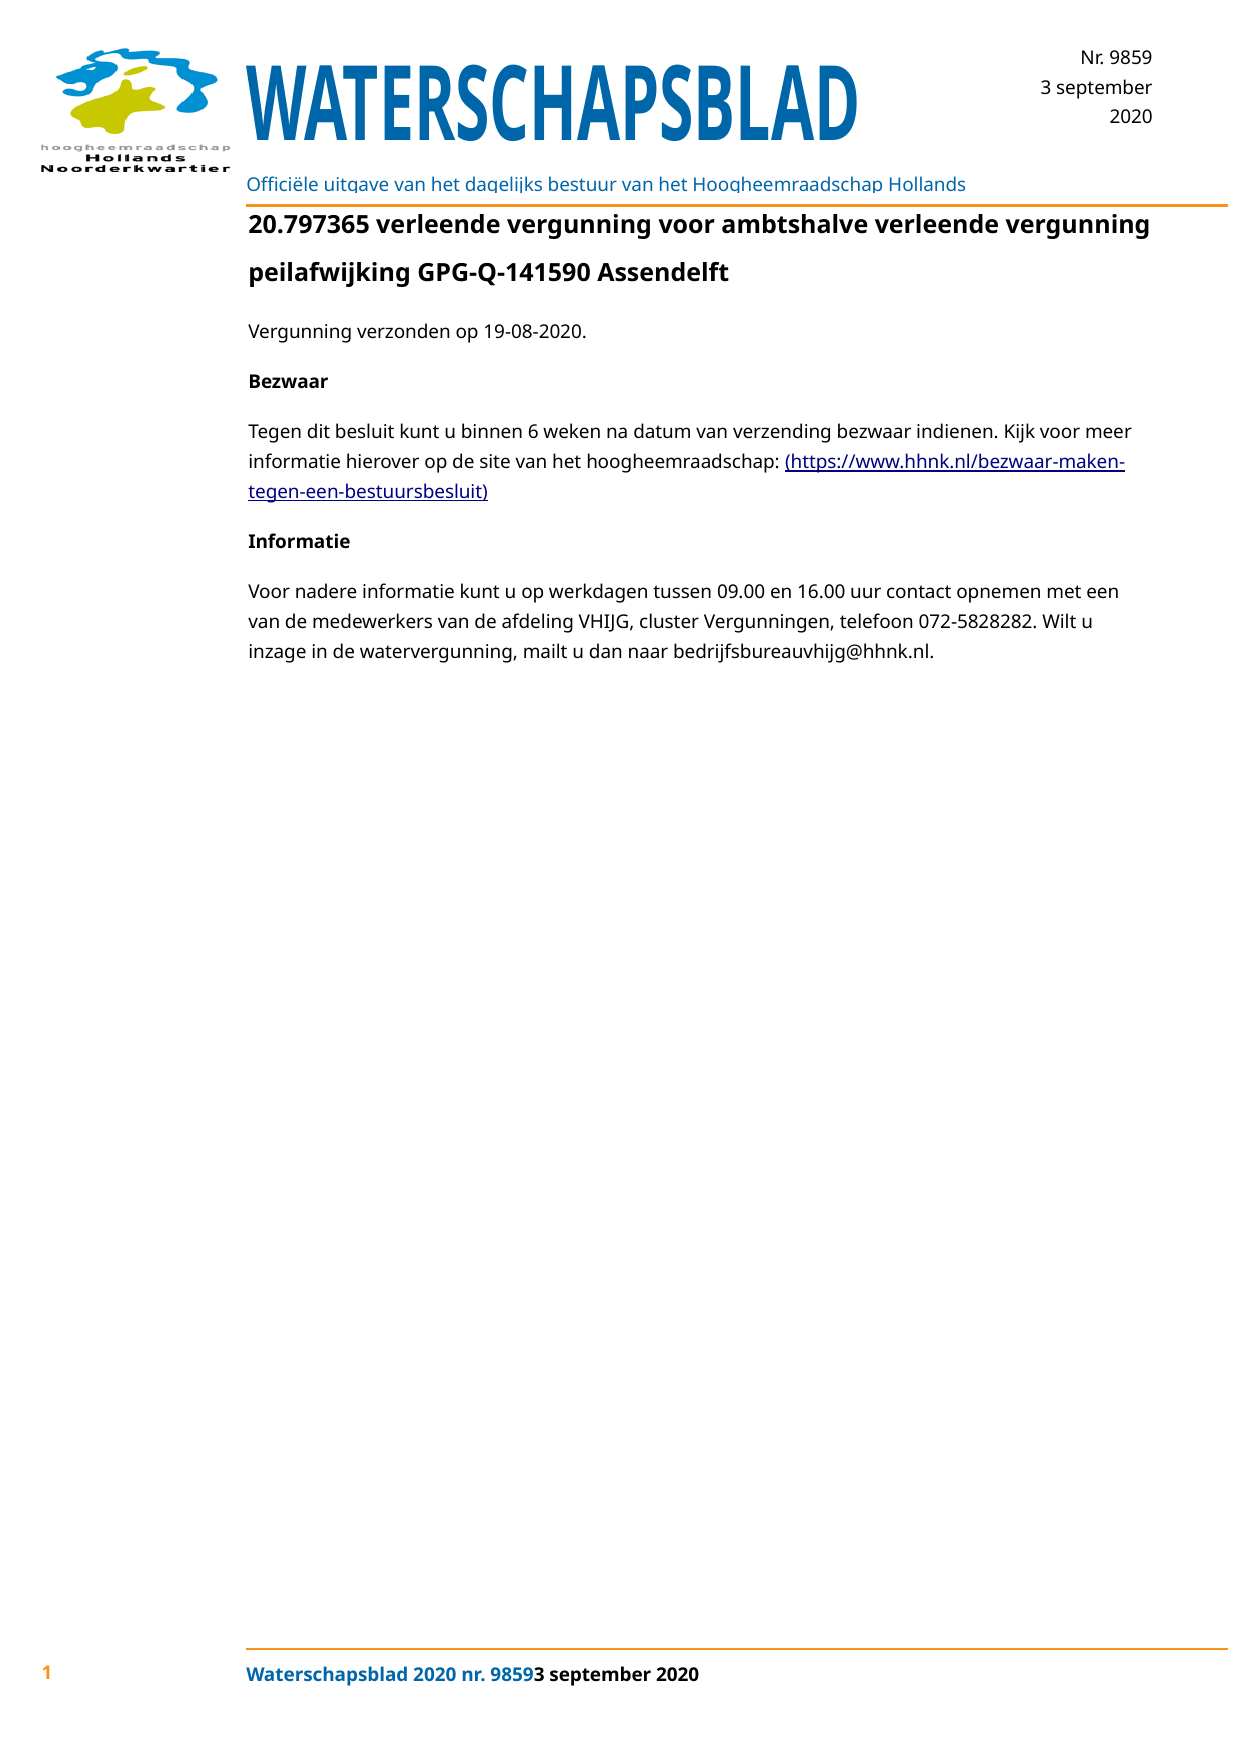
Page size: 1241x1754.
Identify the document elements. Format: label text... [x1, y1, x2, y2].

picture [41, 47, 231, 172]
text Informatie [248, 528, 1152, 554]
text 20.797365 verleende vergunning voor ambtshalve verleende vergunning peilafwijking GPG-Q-141590 Assendelft [248, 207, 1152, 288]
text Vergunning verzonden op 19-08-2020. [248, 318, 1152, 344]
text Bezwaar [248, 368, 1152, 394]
text Voor nadere informatie kunt u op werkdagen tussen 09.00 en 16.00 uur contact opnemen met een van de medewerkers van de afdeling VHIJG, cluster Vergunningen, telefoon 072-5828282. Wilt u inzage in de watervergunning, mailt u dan naar bedrijfsbureauvhijg@hhnk.nl. [248, 579, 1152, 664]
text Tegen dit besluit kunt u binnen 6 weken na datum van verzending bezwaar indienen. Kijk voor meer informatie hierover op de site van het hoogheemraadschap: (https://www.hhnk.nl/bezwaar-maken-tegen-een-bestuursbesluit) [248, 419, 1152, 504]
